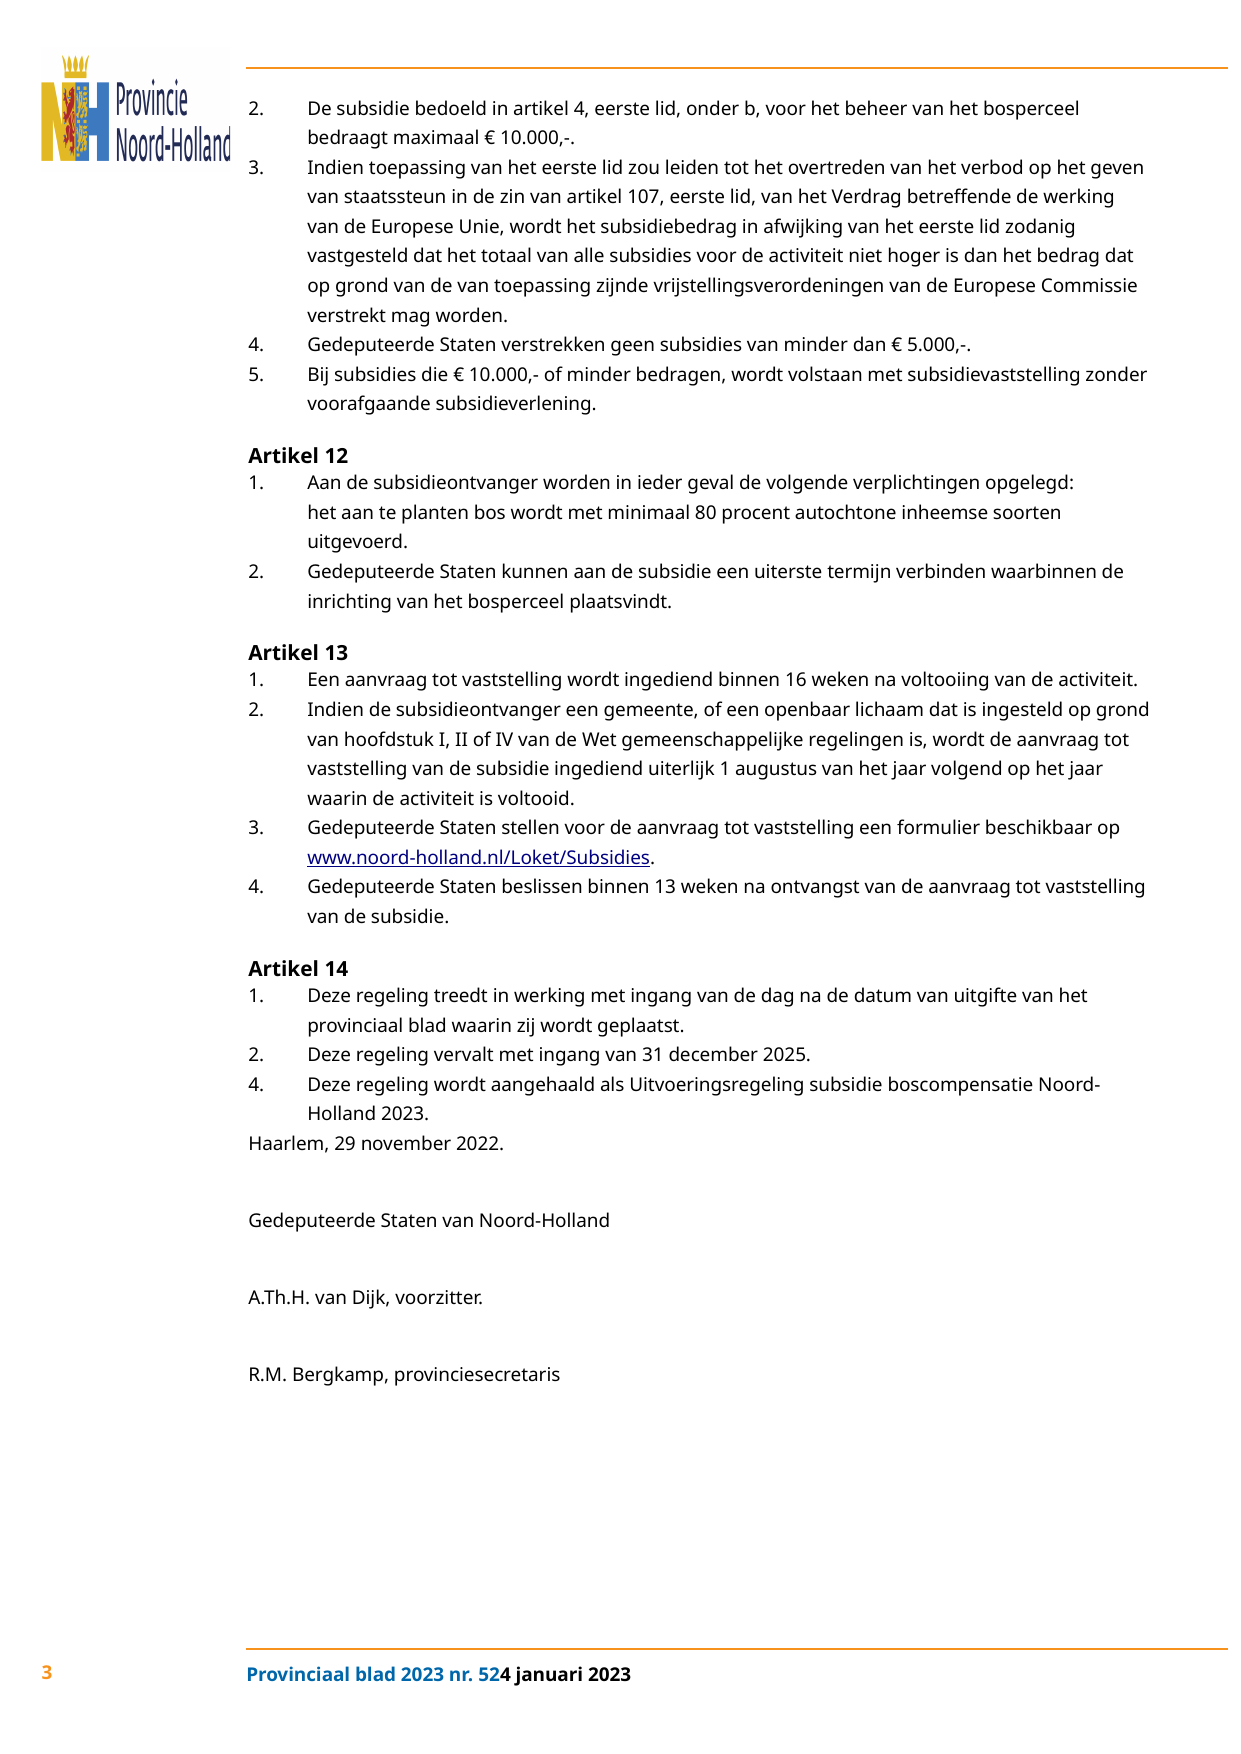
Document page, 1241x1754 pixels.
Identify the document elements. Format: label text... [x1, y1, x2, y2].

list Gedeputeerde Staten beslissen binnen 13 weken na ontvangst van de aanvraag tot vaststelling van de subsidie. [248, 874, 1152, 929]
text R.M. Bergkamp, provinciesecretaris [248, 1362, 1152, 1387]
list Een aanvraag tot vaststelling wordt ingediend binnen 16 weken na voltooiing van de activiteit. [248, 667, 1152, 692]
list De subsidie bedoeld in artikel 4, eerste lid, onder b, voor het beheer van het bosperceel bedraagt maximaal € 10.000,-. [248, 95, 1152, 150]
list Deze regeling treedt in werking met ingang van de dag na de datum van uitgifte van het provinciaal blad waarin zij wordt geplaatst. [248, 982, 1152, 1037]
list Bij subsidies die € 10.000,- of minder bedragen, wordt volstaan met subsidievaststelling zonder voorafgaande subsidieverlening. [248, 361, 1152, 416]
text Haarlem, 29 november 2022. [248, 1130, 1152, 1156]
picture [41, 47, 231, 172]
text Artikel 14 [248, 954, 1152, 982]
list Deze regeling vervalt met ingang van 31 december 2025. [248, 1041, 1152, 1067]
list Gedeputeerde Staten verstrekken geen subsidies van minder dan € 5.000,-. [248, 331, 1152, 357]
text Gedeputeerde Staten van Noord-Holland [248, 1207, 1152, 1233]
text A.Th.H. van Dijk, voorzitter. [248, 1284, 1152, 1310]
text Artikel 12 [248, 441, 1152, 469]
list het aan te planten bos wordt met minimaal 80 procent autochtone inheemse soorten uitgevoerd. [248, 499, 1152, 554]
list Gedeputeerde Staten stellen voor de aanvraag tot vaststelling een formulier beschikbaar op www.noord-holland.nl/Loket/Subsidies. [248, 814, 1152, 870]
list Indien de subsidieontvanger een gemeente, of een openbaar lichaam dat is ingesteld op grond van hoofdstuk I, II of IV van de Wet gemeenschappelijke regelingen is, wordt de aanvraag tot vaststelling van de subsidie ingediend uiterlijk 1 augustus van het jaar volgend op het jaar waarin de activiteit is voltooid. [248, 696, 1152, 811]
list Gedeputeerde Staten kunnen aan de subsidie een uiterste termijn verbinden waarbinnen de inrichting van het bosperceel plaatsvindt. [248, 558, 1152, 613]
list Aan de subsidieontvanger worden in ieder geval de volgende verplichtingen opgelegd: [248, 469, 1152, 495]
list Indien toepassing van het eerste lid zou leiden tot het overtreden van het verbod op het geven van staatssteun in de zin van artikel 107, eerste lid, van het Verdrag betreffende de werking van de Europese Unie, wordt het subsidiebedrag in afwijking van het eerste lid zodanig vastgesteld dat het totaal van alle subsidies voor de activiteit niet hoger is dan het bedrag dat op grond van de van toepassing zijnde vrijstellingsverordeningen van de Europese Commissie verstrekt mag worden. [248, 154, 1152, 328]
list Deze regeling wordt aangehaald als Uitvoeringsregeling subsidie boscompensatie Noord-Holland 2023. [248, 1071, 1152, 1126]
text Artikel 13 [248, 638, 1152, 667]
